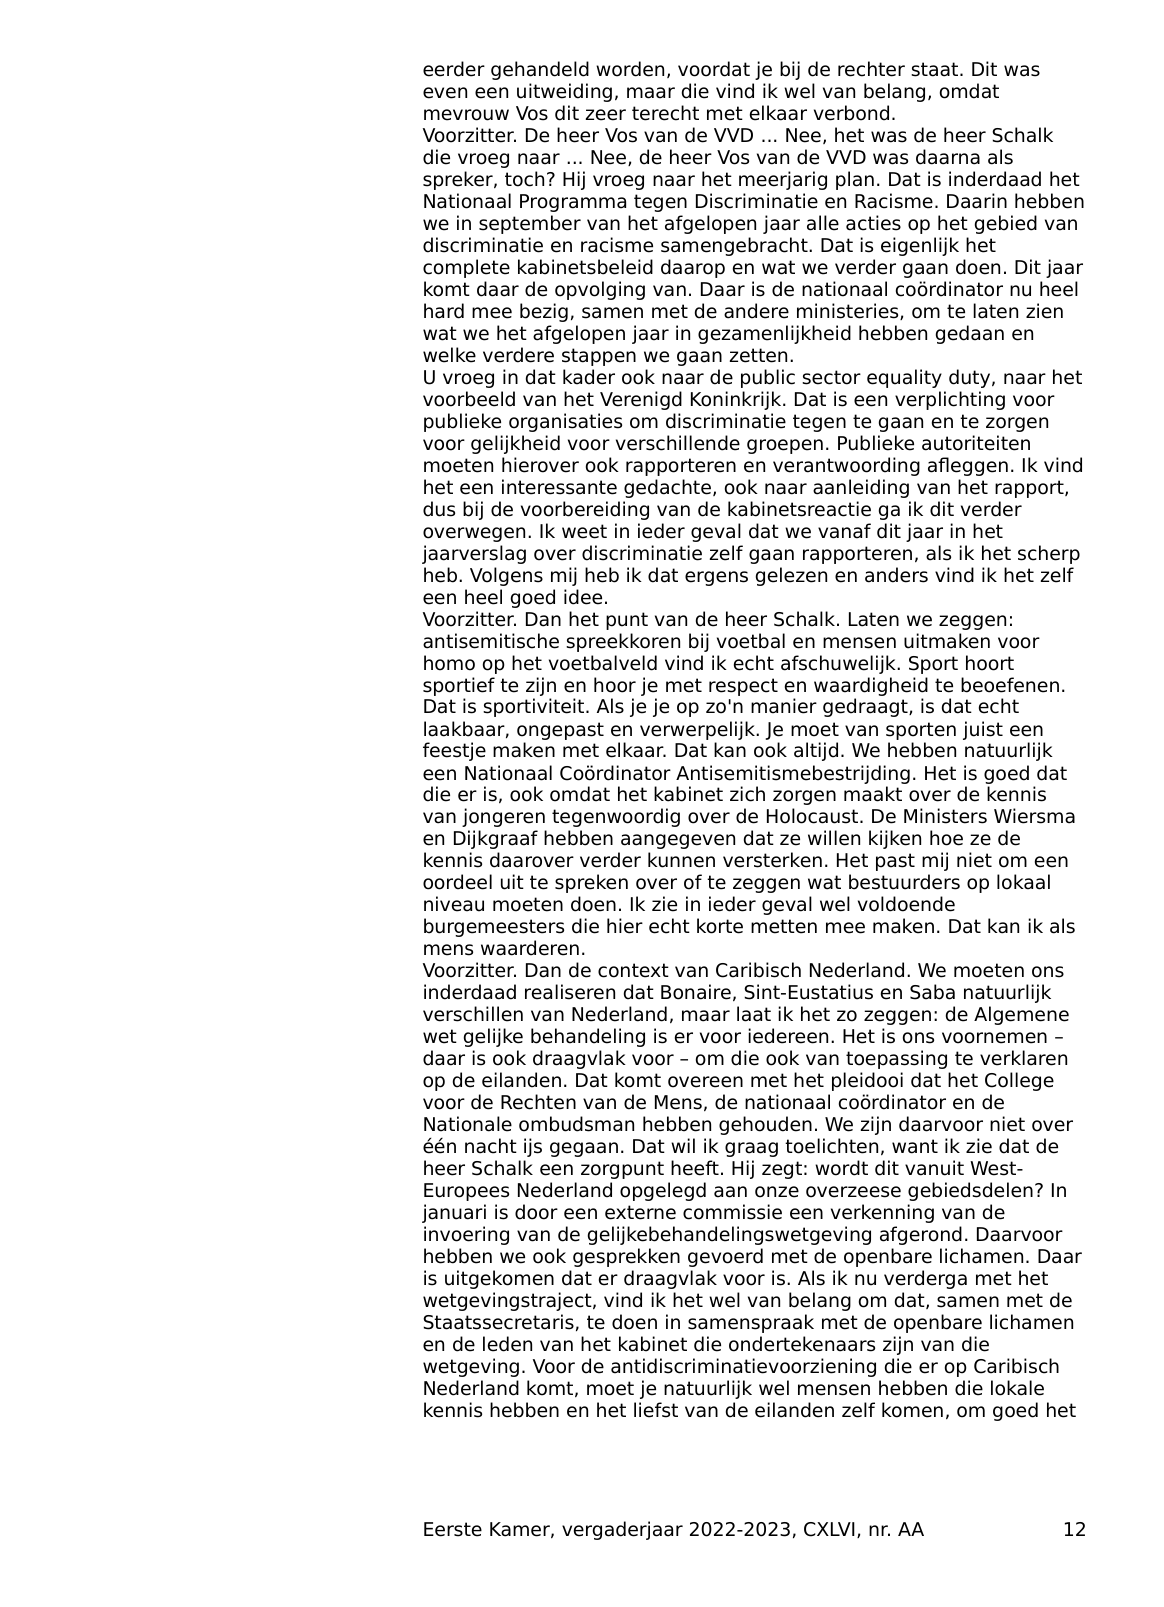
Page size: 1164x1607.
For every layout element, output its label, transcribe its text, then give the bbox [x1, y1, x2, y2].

text eerder gehandeld worden, voordat je bij de rechter staat. Dit was even een uitweiding, maar die vind ik wel van belang, omdat mevrouw Vos dit zeer terecht met elkaar verbond. [422, 59, 1087, 125]
text Voorzitter. Dan het punt van de heer Schalk. Laten we zeggen: antisemitische spreekkoren bij voetbal en mensen uitmaken voor homo op het voetbalveld vind ik echt afschuwelijk. Sport hoort sportief te zijn en hoor je met respect en waardigheid te beoefenen. Dat is sportiviteit. Als je je op zo'n manier gedraagt, is dat echt laakbaar, ongepast en verwerpelijk. Je moet van sporten juist een feestje maken met elkaar. Dat kan ook altijd. We hebben natuurlijk een Nationaal Coördinator Antisemitismebestrijding. Het is goed dat die er is, ook omdat het kabinet zich zorgen maakt over de kennis van jongeren tegenwoordig over de Holocaust. De Ministers Wiersma en Dijkgraaf hebben aangegeven dat ze willen kijken hoe ze de kennis daarover verder kunnen versterken. Het past mij niet om een oordeel uit te spreken over of te zeggen wat bestuurders op lokaal niveau moeten doen. Ik zie in ieder geval wel voldoende burgemeesters die hier echt korte metten mee maken. Dat kan ik als mens waarderen. [422, 608, 1087, 960]
text U vroeg in dat kader ook naar de public sector equality duty, naar het voorbeeld van het Verenigd Koninkrijk. Dat is een verplichting voor publieke organisaties om discriminatie tegen te gaan en te zorgen voor gelijkheid voor verschillende groepen. Publieke autoriteiten moeten hierover ook rapporteren en verantwoording afleggen. Ik vind het een interessante gedachte, ook naar aanleiding van het rapport, dus bij de voorbereiding van de kabinetsreactie ga ik dit verder overwegen. Ik weet in ieder geval dat we vanaf dit jaar in het jaarverslag over discriminatie zelf gaan rapporteren, als ik het scherp heb. Volgens mij heb ik dat ergens gelezen en anders vind ik het zelf een heel goed idee. [422, 367, 1087, 608]
text Voorzitter. De heer Vos van de VVD ... Nee, het was de heer Schalk die vroeg naar ... Nee, de heer Vos van de VVD was daarna als spreker, toch? Hij vroeg naar het meerjarig plan. Dat is inderdaad het Nationaal Programma tegen Discriminatie en Racisme. Daarin hebben we in september van het afgelopen jaar alle acties op het gebied van discriminatie en racisme samengebracht. Dat is eigenlijk het complete kabinetsbeleid daarop en wat we verder gaan doen. Dit jaar komt daar de opvolging van. Daar is de nationaal coördinator nu heel hard mee bezig, samen met de andere ministeries, om te laten zien wat we het afgelopen jaar in gezamenlijkheid hebben gedaan en welke verdere stappen we gaan zetten. [422, 125, 1087, 367]
text Voorzitter. Dan de context van Caribisch Nederland. We moeten ons inderdaad realiseren dat Bonaire, Sint-Eustatius en Saba natuurlijk verschillen van Nederland, maar laat ik het zo zeggen: de Algemene wet gelijke behandeling is er voor iedereen. Het is ons voornemen – daar is ook draagvlak voor – om die ook van toepassing te verklaren op de eilanden. Dat komt overeen met het pleidooi dat het College voor de Rechten van de Mens, de nationaal coördinator en de Nationale ombudsman hebben gehouden. We zijn daarvoor niet over één nacht ijs gegaan. Dat wil ik graag toelichten, want ik zie dat de heer Schalk een zorgpunt heeft. Hij zegt: wordt dit vanuit West-Europees Nederland opgelegd aan onze overzeese gebiedsdelen? In januari is door een externe commissie een verkenning van de invoering van de gelijkebehandelingswetgeving afgerond. Daarvoor hebben we ook gesprekken gevoerd met de openbare lichamen. Daar is uitgekomen dat er draagvlak voor is. Als ik nu verderga met het wetgevingstraject, vind ik het wel van belang om dat, samen met de Staatssecretaris, te doen in samenspraak met de openbare lichamen en de leden van het kabinet die ondertekenaars zijn van die wetgeving. Voor de antidiscriminatievoorziening die er op Caribisch Nederland komt, moet je natuurlijk wel mensen hebben die lokale kennis hebben en het liefst van de eilanden zelf komen, om goed het [422, 960, 1087, 1422]
